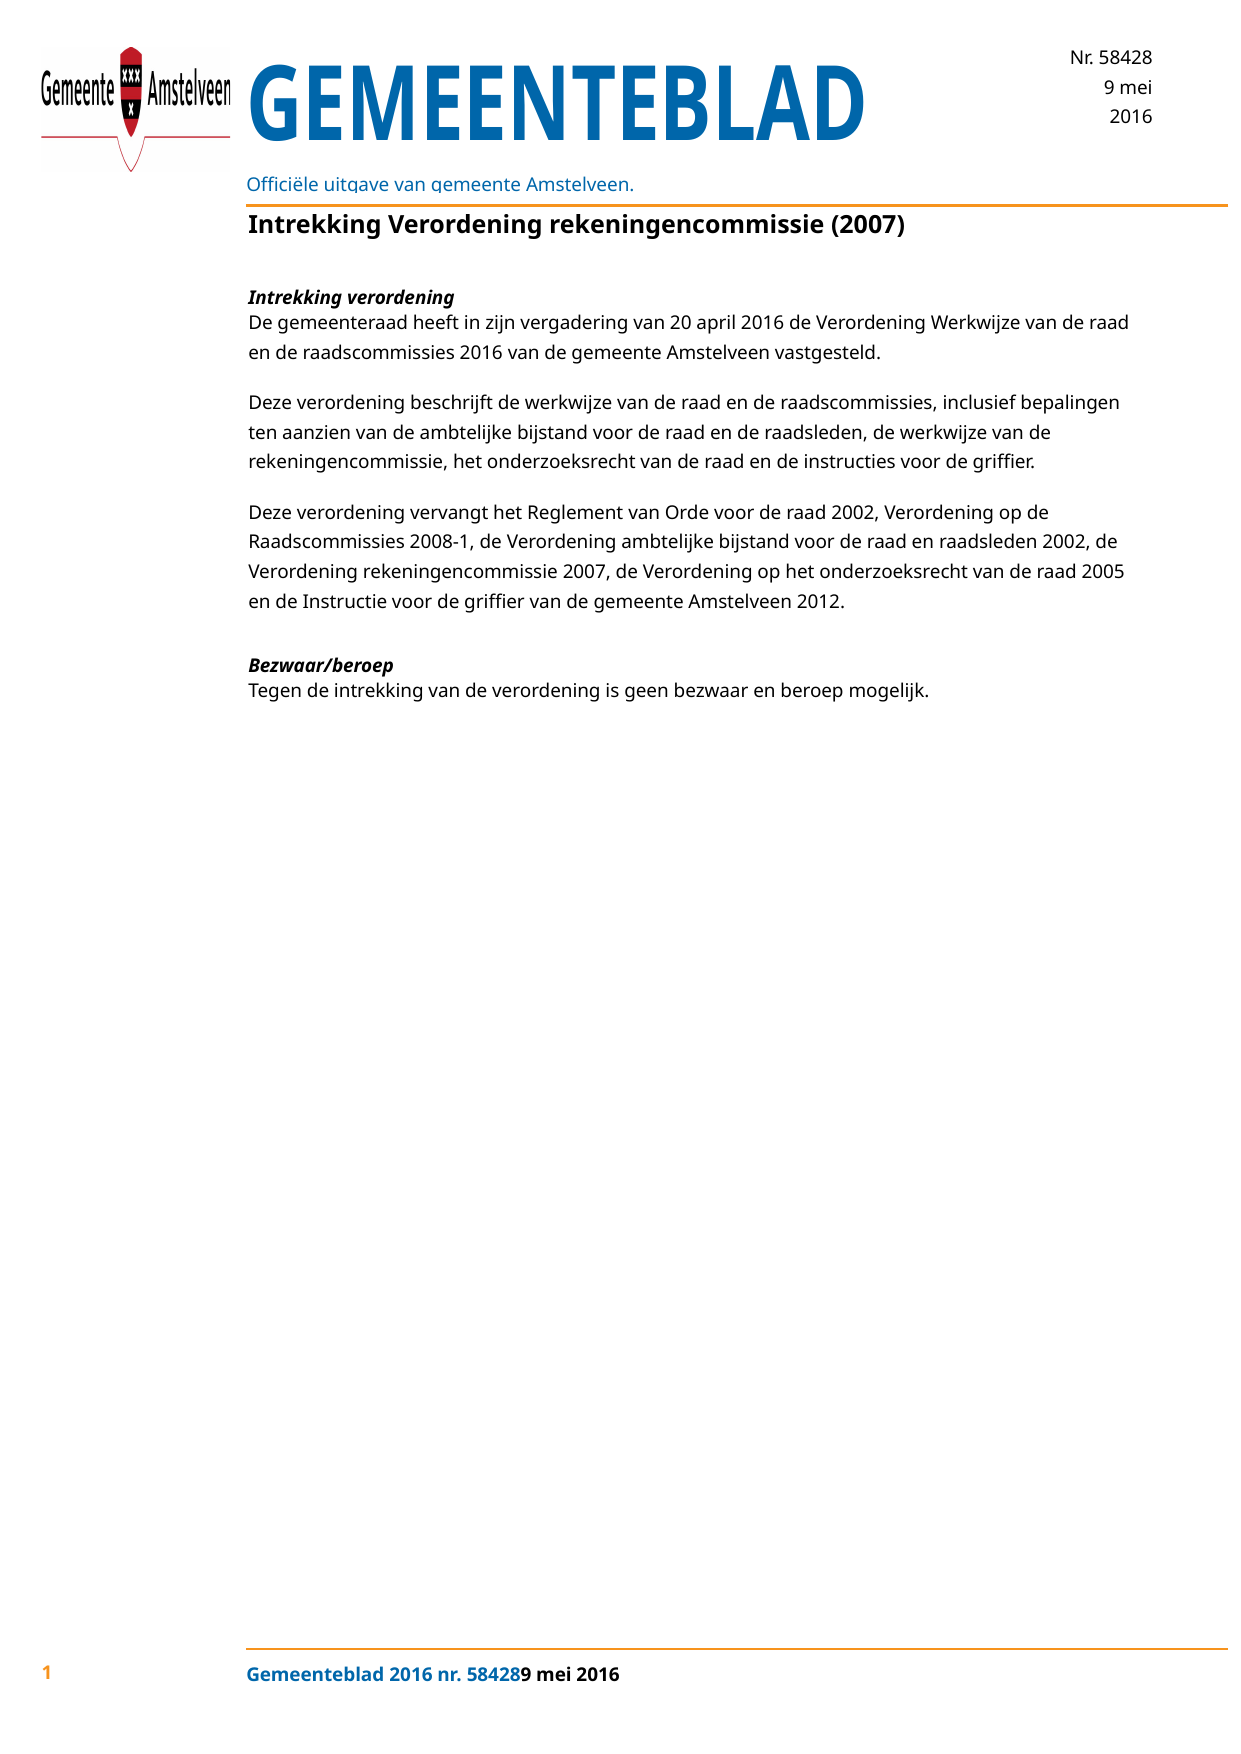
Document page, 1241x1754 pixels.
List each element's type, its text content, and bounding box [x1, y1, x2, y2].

text Intrekking Verordening rekeningencommissie (2007) [248, 207, 1152, 241]
text Deze verordening beschrijft de werkwijze van de raad en de raadscommissies, inclusief bepalingen ten aanzien van de ambtelijke bijstand voor de raad en de raadsleden, de werkwijze van de rekeningencommissie, het onderzoeksrecht van de raad en de instructies voor de griffier. [248, 389, 1152, 474]
text Bezwaar/beroep [248, 652, 1152, 678]
picture [41, 47, 231, 172]
text Intrekking verordening [248, 284, 1152, 309]
text De gemeenteraad heeft in zijn vergadering van 20 april 2016 de Verordening Werkwijze van de raad en de raadscommissies 2016 van de gemeente Amstelveen vastgesteld. [248, 309, 1152, 365]
text Tegen de intrekking van de verordening is geen bezwaar en beroep mogelijk. [248, 678, 1152, 703]
text Deze verordening vervangt het Reglement van Orde voor de raad 2002, Verordening op de Raadscommissies 2008-1, de Verordening ambtelijke bijstand voor de raad en raadsleden 2002, de Verordening rekeningencommissie 2007, de Verordening op het onderzoeksrecht van de raad 2005 en de Instructie voor de griffier van de gemeente Amstelveen 2012. [248, 499, 1152, 614]
